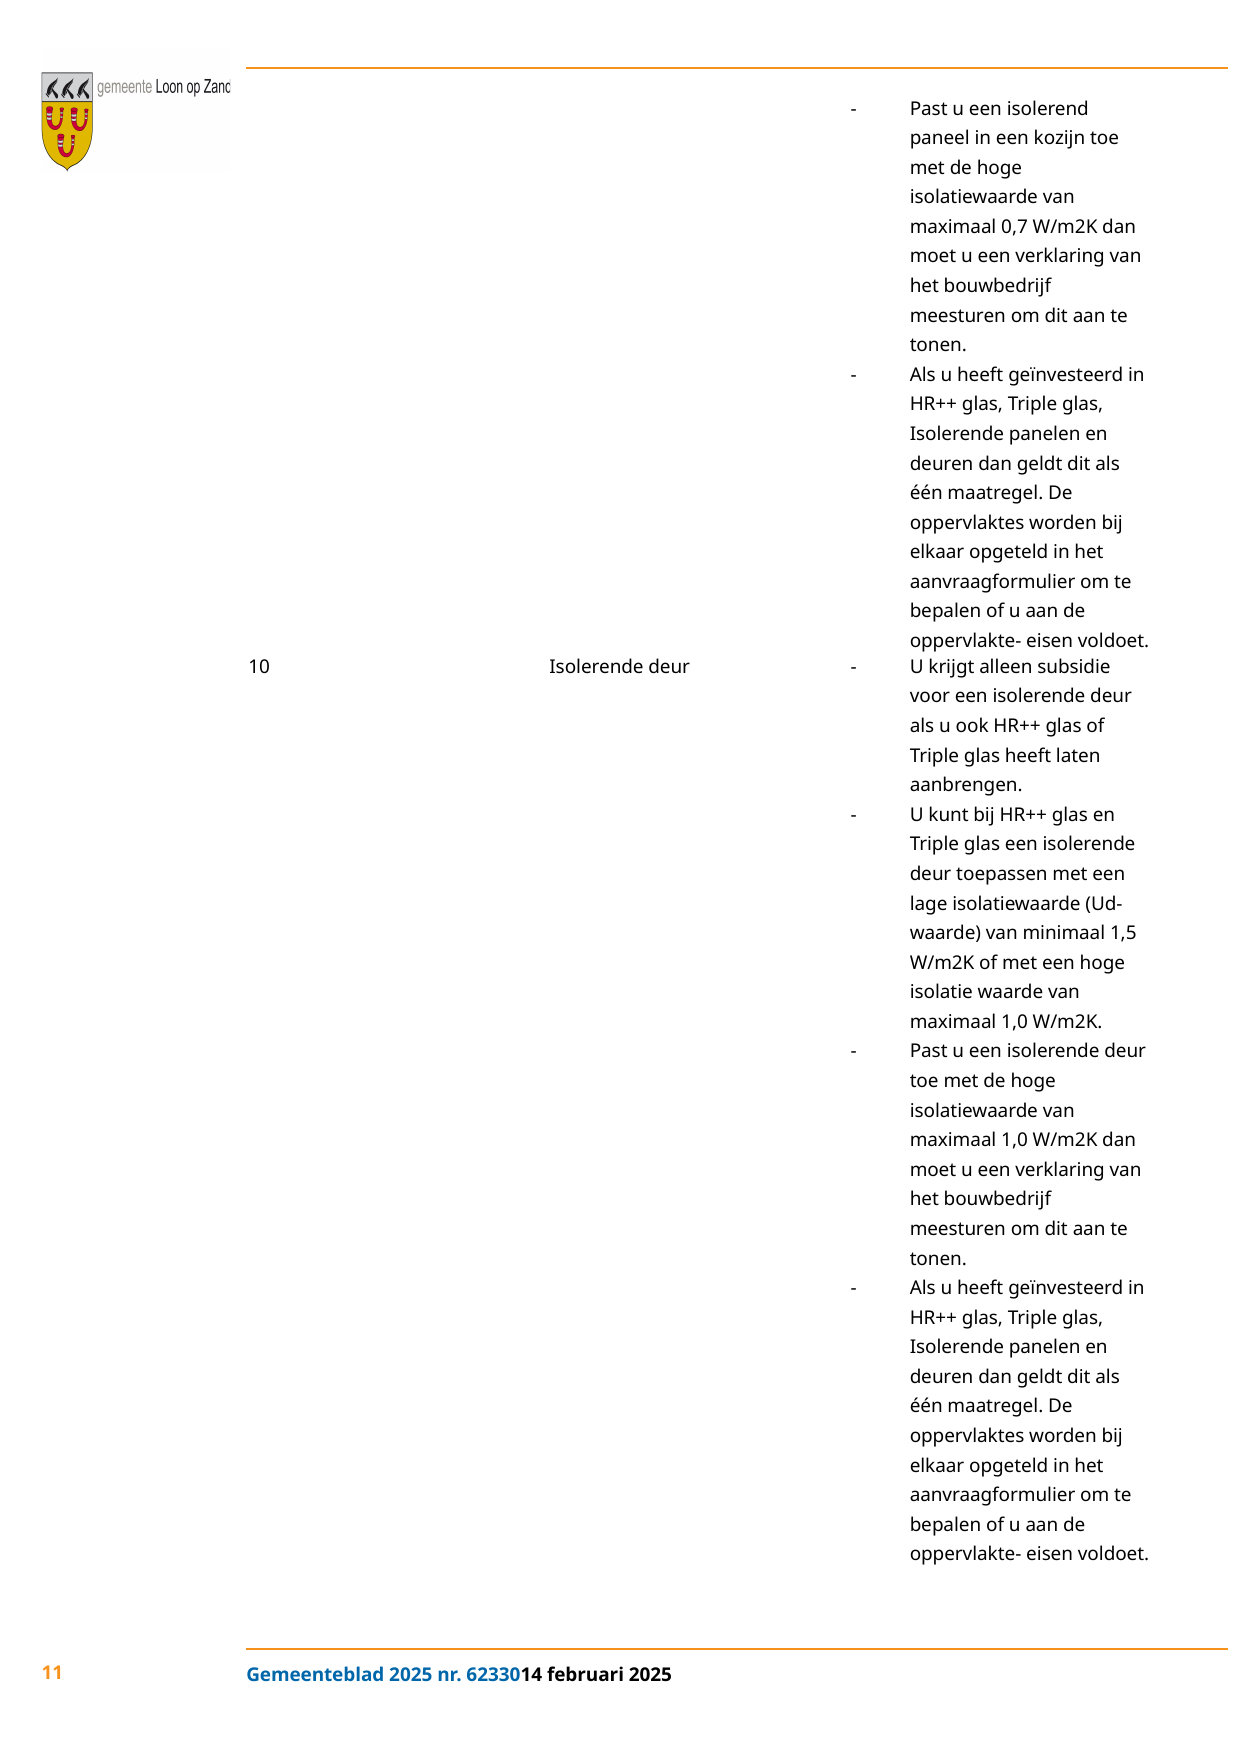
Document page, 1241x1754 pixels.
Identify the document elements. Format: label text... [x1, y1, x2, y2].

table_cell Past u een isolerend paneel in een kozijn toe met de hoge isolatiewaarde van maximaal 0,7 W/m2K dan moet u een verklaring van het bouwbedrijf meesturen om dit aan te tonen. Als u heeft geïnvesteerd in HR++ glas, Triple glas, Isolerende panelen en deuren dan geldt dit als één maatregel. De oppervlaktes worden bij elkaar opgeteld in het aanvraagformulier om te bepalen of u aan de oppervlakte- eisen voldoet. [850, 95, 1152, 653]
picture [41, 47, 231, 172]
table_cell [549, 95, 850, 653]
table_cell Isolerende deur [549, 653, 850, 1566]
table_cell U krijgt alleen subsidie voor een isolerende deur als u ook HR++ glas of Triple glas heeft laten aanbrengen. U kunt bij HR++ glas en Triple glas een isolerende deur toepassen met een lage isolatiewaarde (Ud-waarde) van minimaal 1,5 W/m2K of met een hoge isolatie waarde van maximaal 1,0 W/m2K. Past u een isolerende deur toe met de hoge isolatiewaarde van maximaal 1,0 W/m2K dan moet u een verklaring van het bouwbedrijf meesturen om dit aan te tonen. Als u heeft geïnvesteerd in HR++ glas, Triple glas, Isolerende panelen en deuren dan geldt dit als één maatregel. De oppervlaktes worden bij elkaar opgeteld in het aanvraagformulier om te bepalen of u aan de oppervlakte- eisen voldoet. [850, 653, 1152, 1566]
table_cell [248, 95, 549, 653]
table_cell 10 [248, 653, 549, 1566]
